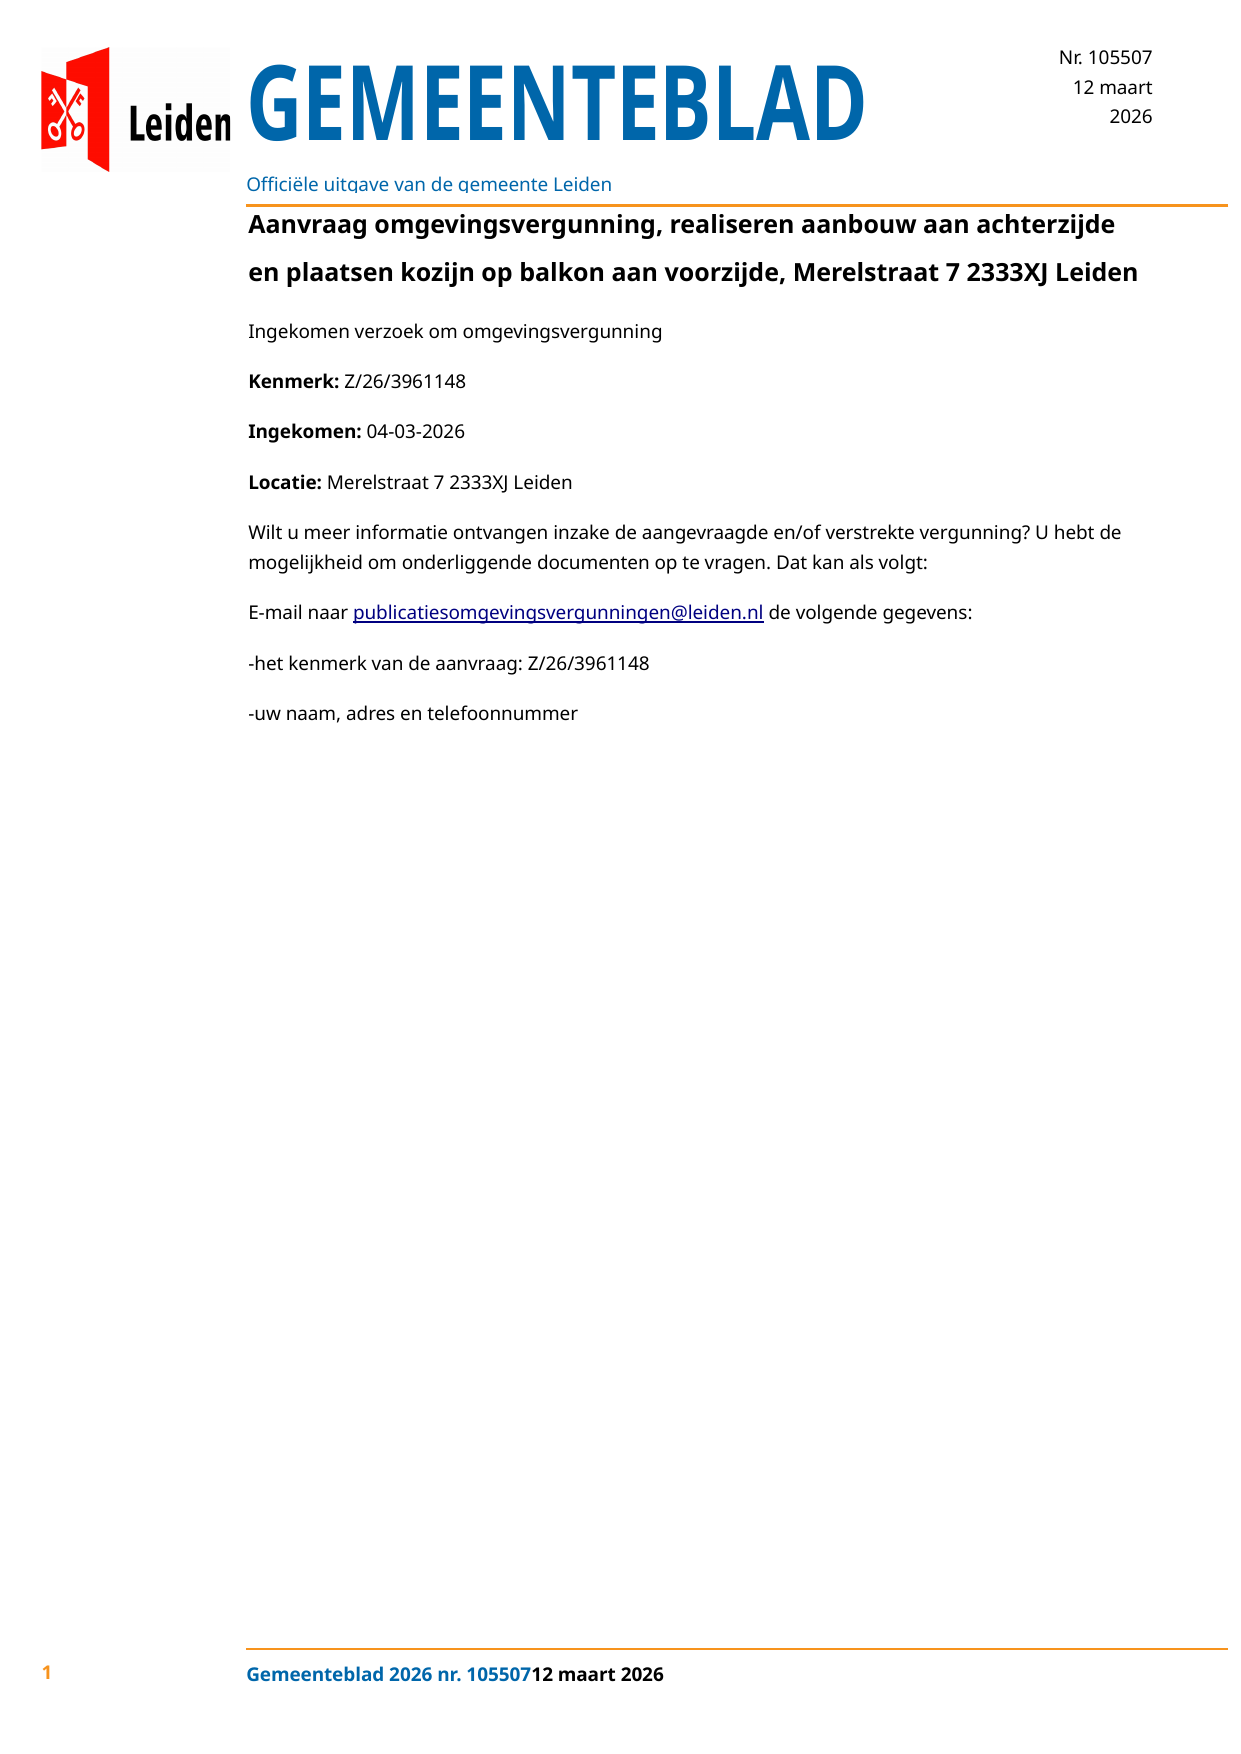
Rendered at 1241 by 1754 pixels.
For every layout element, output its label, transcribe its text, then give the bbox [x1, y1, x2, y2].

text -uw naam, adres en telefoonnummer [248, 700, 1152, 726]
text Wilt u meer informatie ontvangen inzake de aangevraagde en/of verstrekte vergunning? U hebt de mogelijkheid om onderliggende documenten op te vragen. Dat kan als volgt: [248, 519, 1152, 575]
text Kenmerk: Z/26/3961148 [248, 368, 1152, 394]
text -het kenmerk van de aanvraag: Z/26/3961148 [248, 650, 1152, 676]
text E-mail naar publicatiesomgevingsvergunningen@leiden.nl de volgende gegevens: [248, 599, 1152, 625]
text Locatie: Merelstraat 7 2333XJ Leiden [248, 469, 1152, 495]
picture [41, 47, 231, 172]
text Ingekomen: 04-03-2026 [248, 419, 1152, 444]
text Ingekomen verzoek om omgevingsvergunning [248, 318, 1152, 344]
text Aanvraag omgevingsvergunning, realiseren aanbouw aan achterzijde en plaatsen kozijn op balkon aan voorzijde, Merelstraat 7 2333XJ Leiden [248, 207, 1152, 288]
